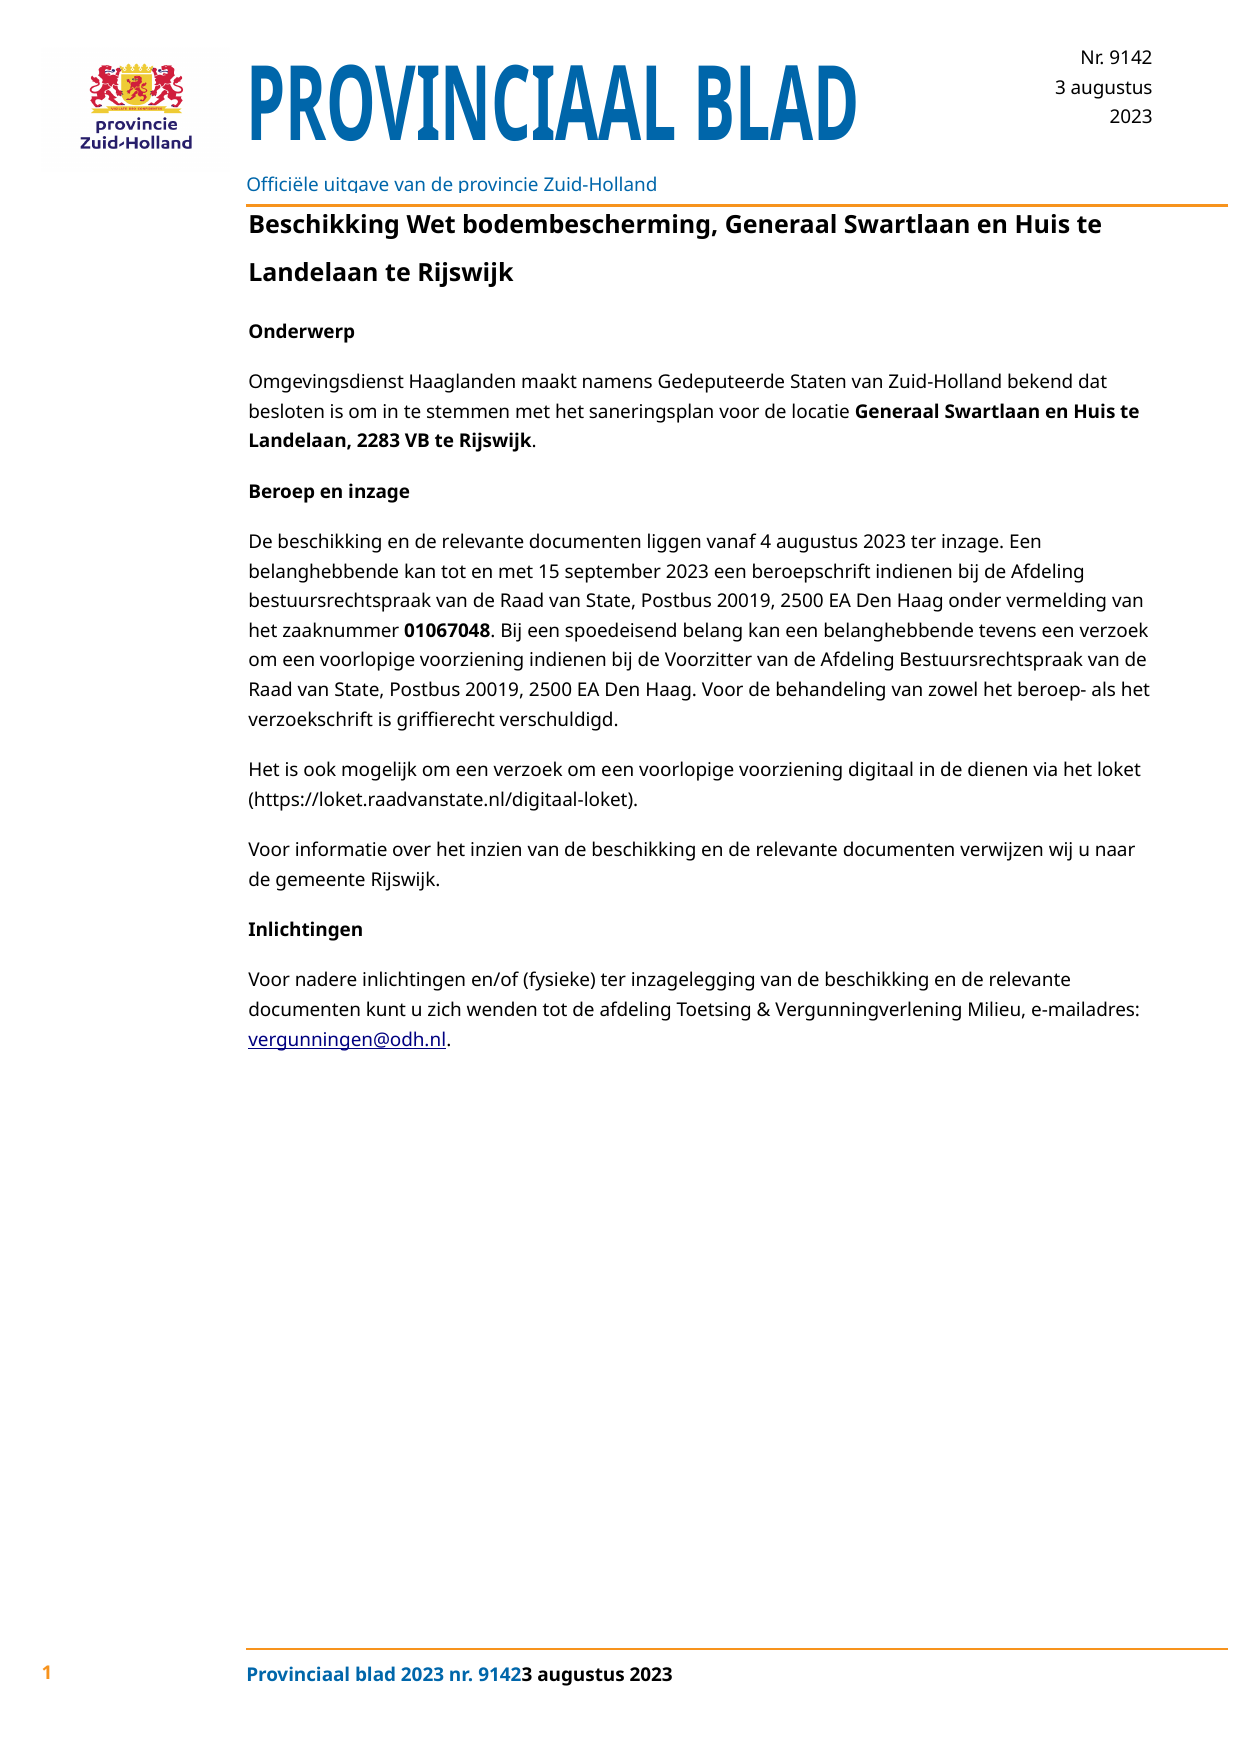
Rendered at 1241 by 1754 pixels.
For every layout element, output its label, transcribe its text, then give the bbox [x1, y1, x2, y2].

text Onderwerp [248, 318, 1152, 344]
text Voor informatie over het inzien van de beschikking en de relevante documenten verwijzen wij u naar de gemeente Rijswijk. [248, 836, 1152, 892]
text Voor nadere inlichtingen en/of (fysieke) ter inzagelegging van de beschikking en de relevante documenten kunt u zich wenden tot de afdeling Toetsing & Vergunningverlening Milieu, e-mailadres: vergunningen@odh.nl. [248, 967, 1152, 1052]
text Beschikking Wet bodembescherming, Generaal Swartlaan en Huis te Landelaan te Rijswijk [248, 207, 1152, 288]
text Inlichtingen [248, 916, 1152, 942]
text Het is ook mogelijk om een verzoek om een voorlopige voorziening digitaal in de dienen via het loket (https://loket.raadvanstate.nl/digitaal-loket). [248, 756, 1152, 812]
text Beroep en inzage [248, 478, 1152, 504]
text Omgevingsdienst Haaglanden maakt namens Gedeputeerde Staten van Zuid-Holland bekend dat besloten is om in te stemmen met het saneringsplan voor de locatie Generaal Swartlaan en Huis te Landelaan, 2283 VB te Rijswijk. [248, 368, 1152, 453]
picture [41, 47, 231, 172]
text De beschikking en de relevante documenten liggen vanaf 4 augustus 2023 ter inzage. Een belanghebbende kan tot en met 15 september 2023 een beroepschrift indienen bij de Afdeling bestuursrechtspraak van de Raad van State, Postbus 20019, 2500 EA Den Haag onder vermelding van het zaaknummer 01067048. Bij een spoedeisend belang kan een belanghebbende tevens een verzoek om een voorlopige voorziening indienen bij de Voorzitter van de Afdeling Bestuursrechtspraak van de Raad van State, Postbus 20019, 2500 EA Den Haag. Voor de behandeling van zowel het beroep- als het verzoekschrift is griffierecht verschuldigd. [248, 528, 1152, 732]
